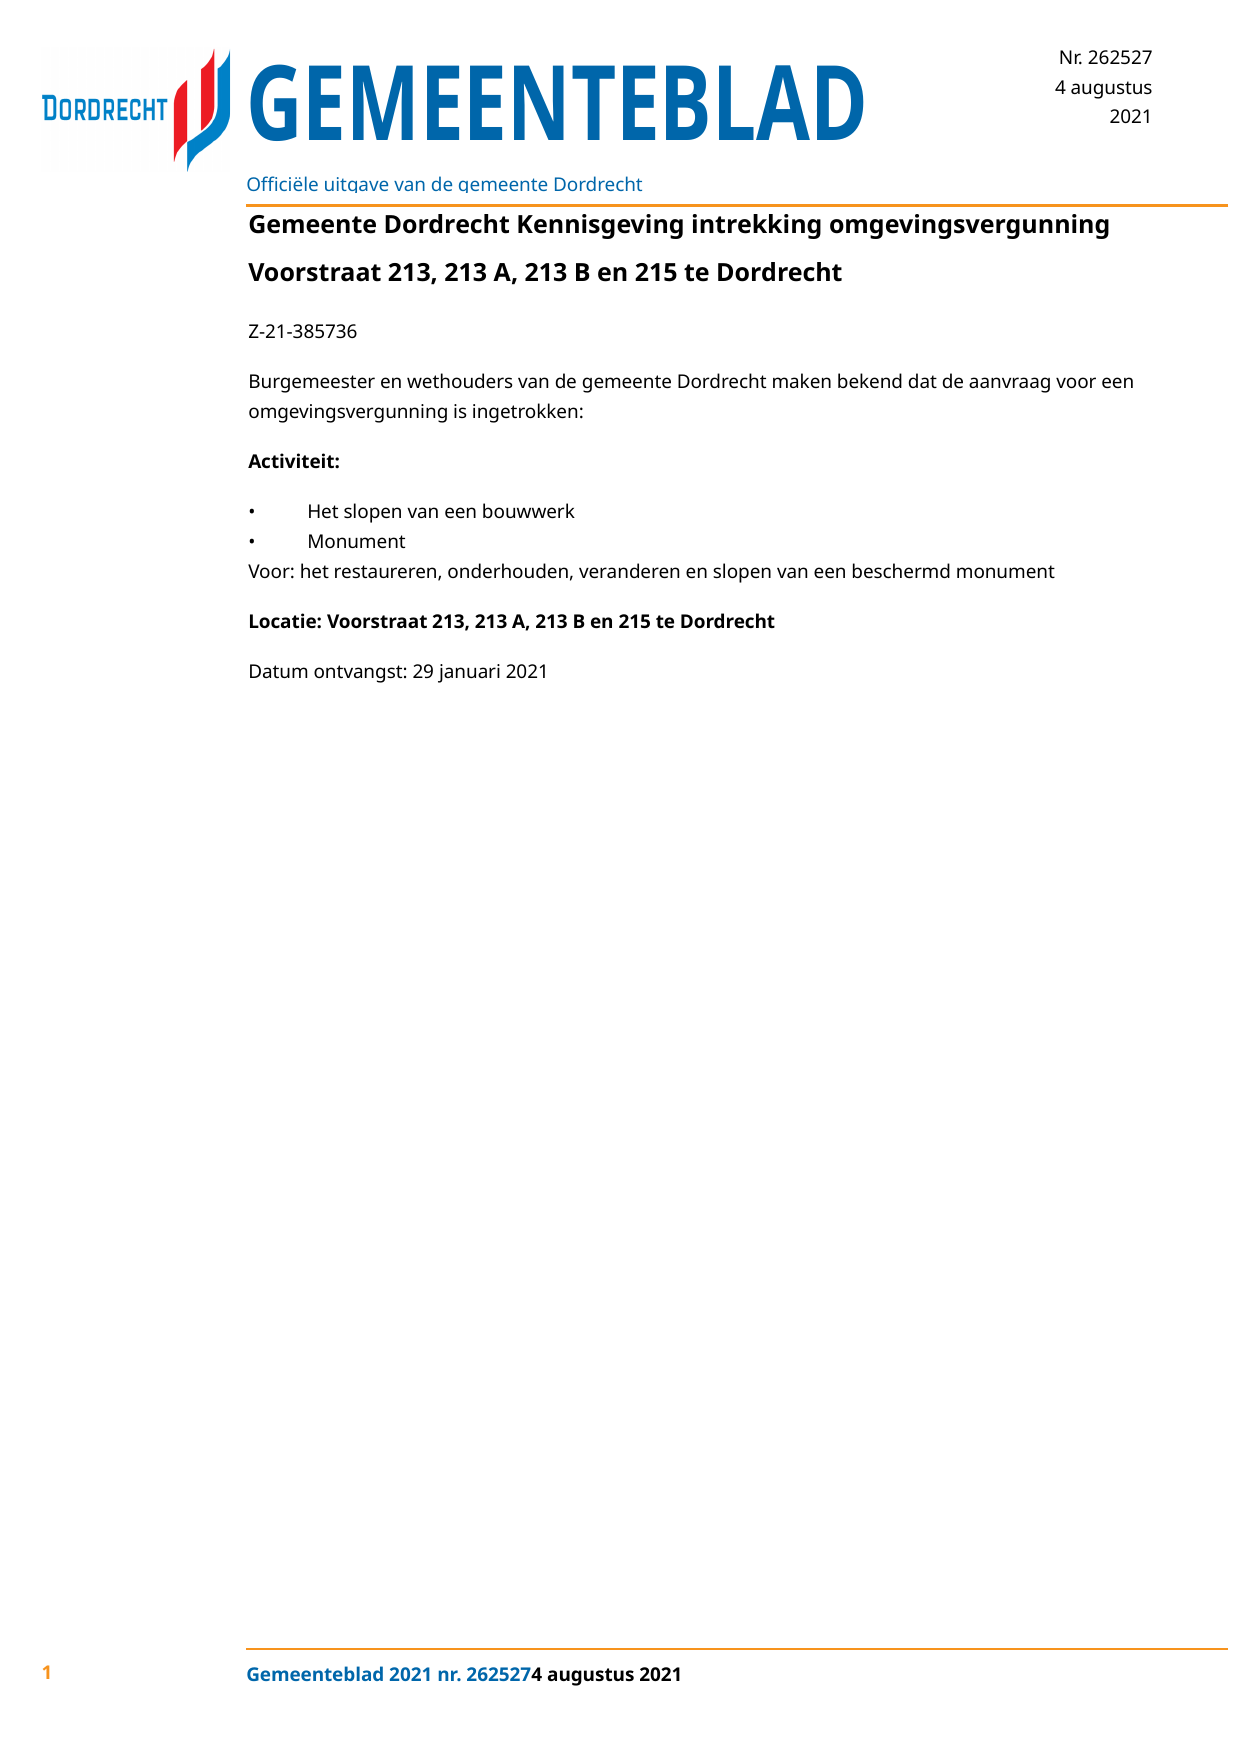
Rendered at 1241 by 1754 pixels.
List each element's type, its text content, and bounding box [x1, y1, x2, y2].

text Voor: het restaureren, onderhouden, veranderen en slopen van een beschermd monument [248, 558, 1152, 584]
list Het slopen van een bouwwerk [248, 499, 1152, 524]
picture [41, 47, 231, 172]
text Z-21-385736 [248, 318, 1152, 344]
text Activiteit: [248, 448, 1152, 474]
text Burgemeester en wethouders van de gemeente Dordrecht maken bekend dat de aanvraag voor een omgevingsvergunning is ingetrokken: [248, 368, 1152, 424]
text Gemeente Dordrecht Kennisgeving intrekking omgevingsvergunning Voorstraat 213, 213 A, 213 B en 215 te Dordrecht [248, 207, 1152, 288]
text Locatie: Voorstraat 213, 213 A, 213 B en 215 te Dordrecht [248, 608, 1152, 634]
text Datum ontvangst: 29 januari 2021 [248, 659, 1152, 684]
list Monument [248, 528, 1152, 554]
